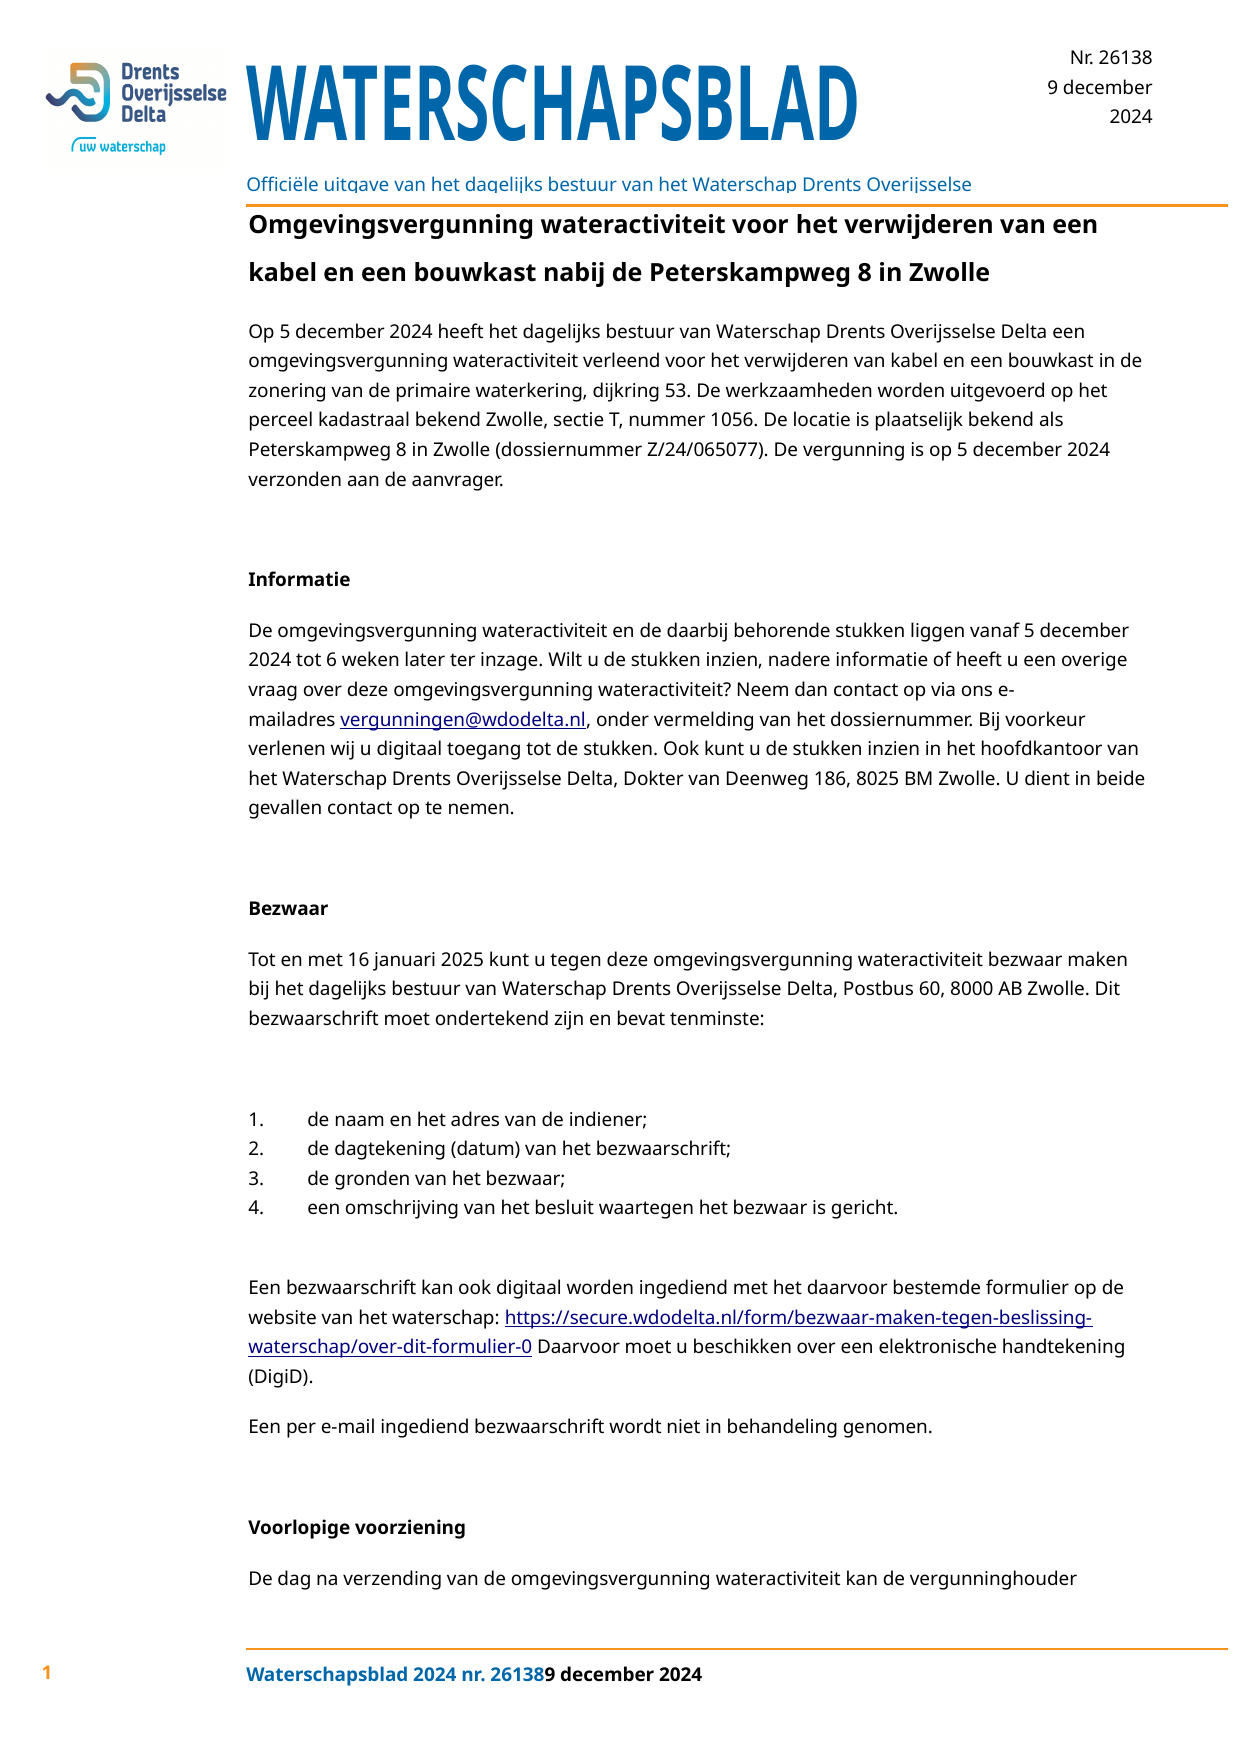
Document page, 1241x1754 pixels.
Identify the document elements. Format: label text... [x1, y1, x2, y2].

text De omgevingsvergunning wateractiviteit en de daarbij behorende stukken liggen vanaf 5 december 2024 tot 6 weken later ter inzage. Wilt u de stukken inzien, nadere informatie of heeft u een overige vraag over deze omgevingsvergunning wateractiviteit? Neem dan contact op via ons e-mailadres vergunningen@wdodelta.nl, onder vermelding van het dossiernummer. Bij voorkeur verlenen wij u digitaal toegang tot de stukken. Ook kunt u de stukken inzien in het hoofdkantoor van het Waterschap Drents Overijsselse Delta, Dokter van Deenweg 186, 8025 BM Zwolle. U dient in beide gevallen contact op te nemen. [248, 617, 1152, 820]
text Op 5 december 2024 heeft het dagelijks bestuur van Waterschap Drents Overijsselse Delta een omgevingsvergunning wateractiviteit verleend voor het verwijderen van kabel en een bouwkast in de zonering van de primaire waterkering, dijkring 53. De werkzaamheden worden uitgevoerd op het perceel kadastraal bekend Zwolle, sectie T, nummer 1056. De locatie is plaatselijk bekend als Peterskampweg 8 in Zwolle (dossiernummer Z/24/065077). De vergunning is op 5 december 2024 verzonden aan de aanvrager. [248, 318, 1152, 492]
list een omschrijving van het besluit waartegen het bezwaar is gericht. [248, 1194, 1152, 1220]
text Omgevingsvergunning wateractiviteit voor het verwijderen van een kabel en een bouwkast nabij de Peterskampweg 8 in Zwolle [248, 207, 1152, 288]
text Een bezwaarschrift kan ook digitaal worden ingediend met het daarvoor bestemde formulier op de website van het waterschap: https://secure.wdodelta.nl/form/bezwaar-maken-tegen-beslissing-waterschap/over-dit-formulier-0 Daarvoor moet u beschikken over een elektronische handtekening (DigiD). [248, 1274, 1152, 1389]
list de gronden van het bezwaar; [248, 1165, 1152, 1191]
text Informatie [248, 567, 1152, 592]
list de dagtekening (datum) van het bezwaarschrift; [248, 1135, 1152, 1161]
text Voorlopige voorziening [248, 1514, 1152, 1540]
text De dag na verzending van de omgevingsvergunning wateractiviteit kan de vergunninghouder [248, 1565, 1152, 1591]
text Tot en met 16 januari 2025 kunt u tegen deze omgevingsvergunning wateractiviteit bezwaar maken bij het dagelijks bestuur van Waterschap Drents Overijsselse Delta, Postbus 60, 8000 AB Zwolle. Dit bezwaarschrift moet ondertekend zijn en bevat tenminste: [248, 946, 1152, 1031]
text Bezwaar [248, 895, 1152, 921]
list de naam en het adres van de indiener; [248, 1106, 1152, 1132]
text Een per e-mail ingediend bezwaarschrift wordt niet in behandeling genomen. [248, 1414, 1152, 1439]
picture [41, 47, 231, 172]
